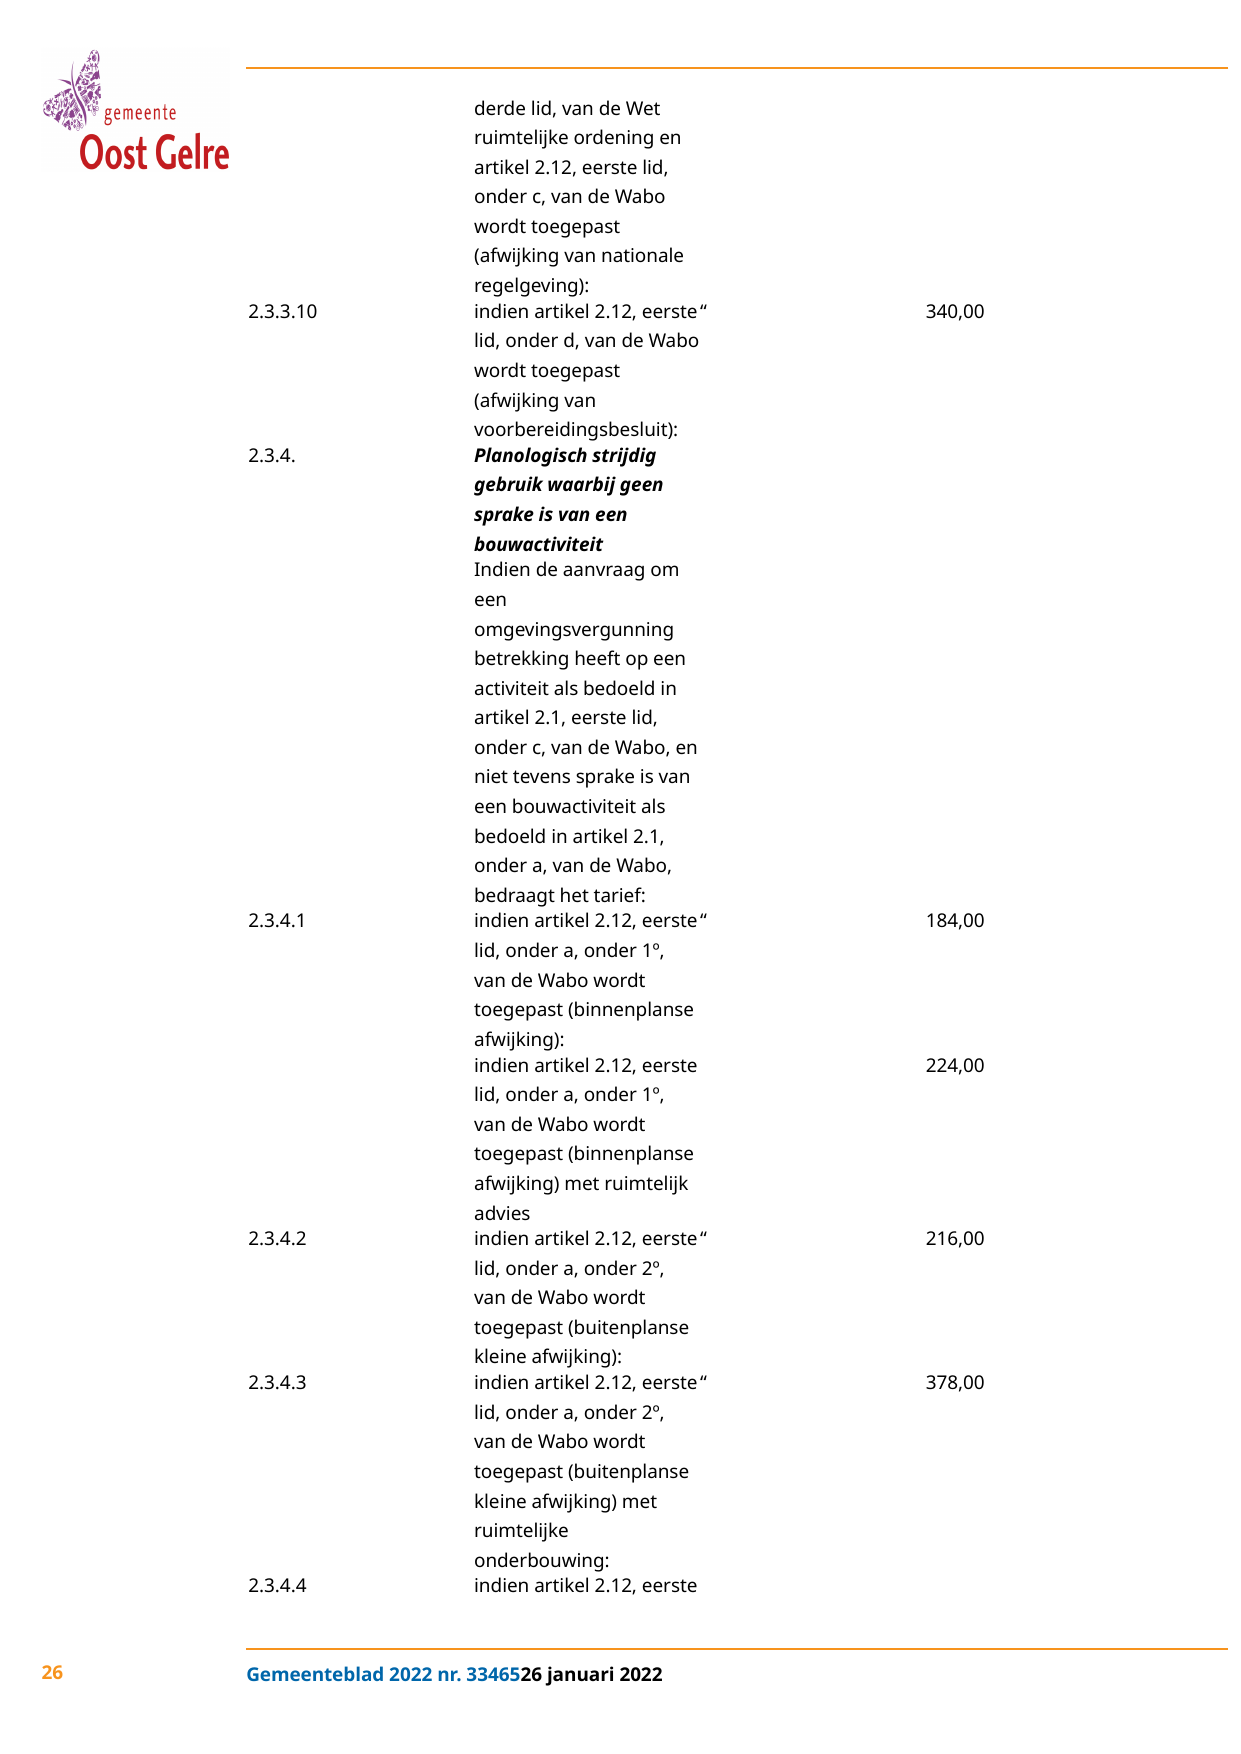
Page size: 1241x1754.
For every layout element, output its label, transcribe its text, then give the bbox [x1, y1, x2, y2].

table_cell “ [700, 908, 926, 1052]
table_cell indien artikel 2.12, eerste [474, 1573, 700, 1598]
table_cell derde lid, van de Wet ruimtelijke ordening en artikel 2.12, eerste lid, onder c, van de Wabo wordt toegepast (afwijking van nationale regelgeving): [474, 95, 700, 298]
table_cell 2.3.3.10 [248, 298, 474, 442]
table_cell Indien de aanvraag om een omgevingsvergunning betrekking heeft op een activiteit als bedoeld in artikel 2.1, eerste lid, onder c, van de Wabo, en niet tevens sprake is van een bouwactiviteit als bedoeld in artikel 2.1, onder a, van de Wabo, bedraagt het tarief: [474, 557, 700, 908]
table_cell indien artikel 2.12, eerste lid, onder a, onder 1º, van de Wabo wordt toegepast (binnenplanse afwijking): [474, 908, 700, 1052]
table_cell 216,00 [926, 1225, 1152, 1369]
table_cell indien artikel 2.12, eerste lid, onder a, onder 2º, van de Wabo wordt toegepast (buitenplanse kleine afwijking): [474, 1225, 700, 1369]
table_cell indien artikel 2.12, eerste lid, onder a, onder 1º, van de Wabo wordt toegepast (binnenplanse afwijking) met ruimtelijk advies [474, 1052, 700, 1225]
table_cell 184,00 [926, 908, 1152, 1052]
table_cell [926, 95, 1152, 298]
picture [41, 47, 231, 172]
table_cell [926, 557, 1152, 908]
table_cell [248, 557, 474, 908]
table_cell [926, 442, 1152, 557]
table_cell [700, 557, 926, 908]
table_cell Planologisch strijdig gebruik waarbij geen sprake is van een bouwactiviteit [474, 442, 700, 557]
table_cell indien artikel 2.12, eerste lid, onder d, van de Wabo wordt toegepast (afwijking van voorbereidingsbesluit): [474, 298, 700, 442]
table_cell 340,00 [926, 298, 1152, 442]
table_cell 224,00 [926, 1052, 1152, 1225]
table_cell indien artikel 2.12, eerste lid, onder a, onder 2º, van de Wabo wordt toegepast (buitenplanse kleine afwijking) met ruimtelijke onderbouwing: [474, 1370, 700, 1573]
table_cell 2.3.4.2 [248, 1225, 474, 1369]
table_cell 2.3.4.3 [248, 1370, 474, 1573]
table_cell [926, 1573, 1152, 1598]
table_cell [248, 95, 474, 298]
table_cell 2.3.4.4 [248, 1573, 474, 1598]
table_cell [700, 1573, 926, 1598]
table_cell “ [700, 298, 926, 442]
table_cell “ [700, 1370, 926, 1573]
table_cell [700, 95, 926, 298]
table_cell [700, 442, 926, 557]
table_cell 378,00 [926, 1370, 1152, 1573]
table_cell “ [700, 1225, 926, 1369]
table_cell [700, 1052, 926, 1225]
table_cell 2.3.4. [248, 442, 474, 557]
table_cell 2.3.4.1 [248, 908, 474, 1052]
table_cell [248, 1052, 474, 1225]
